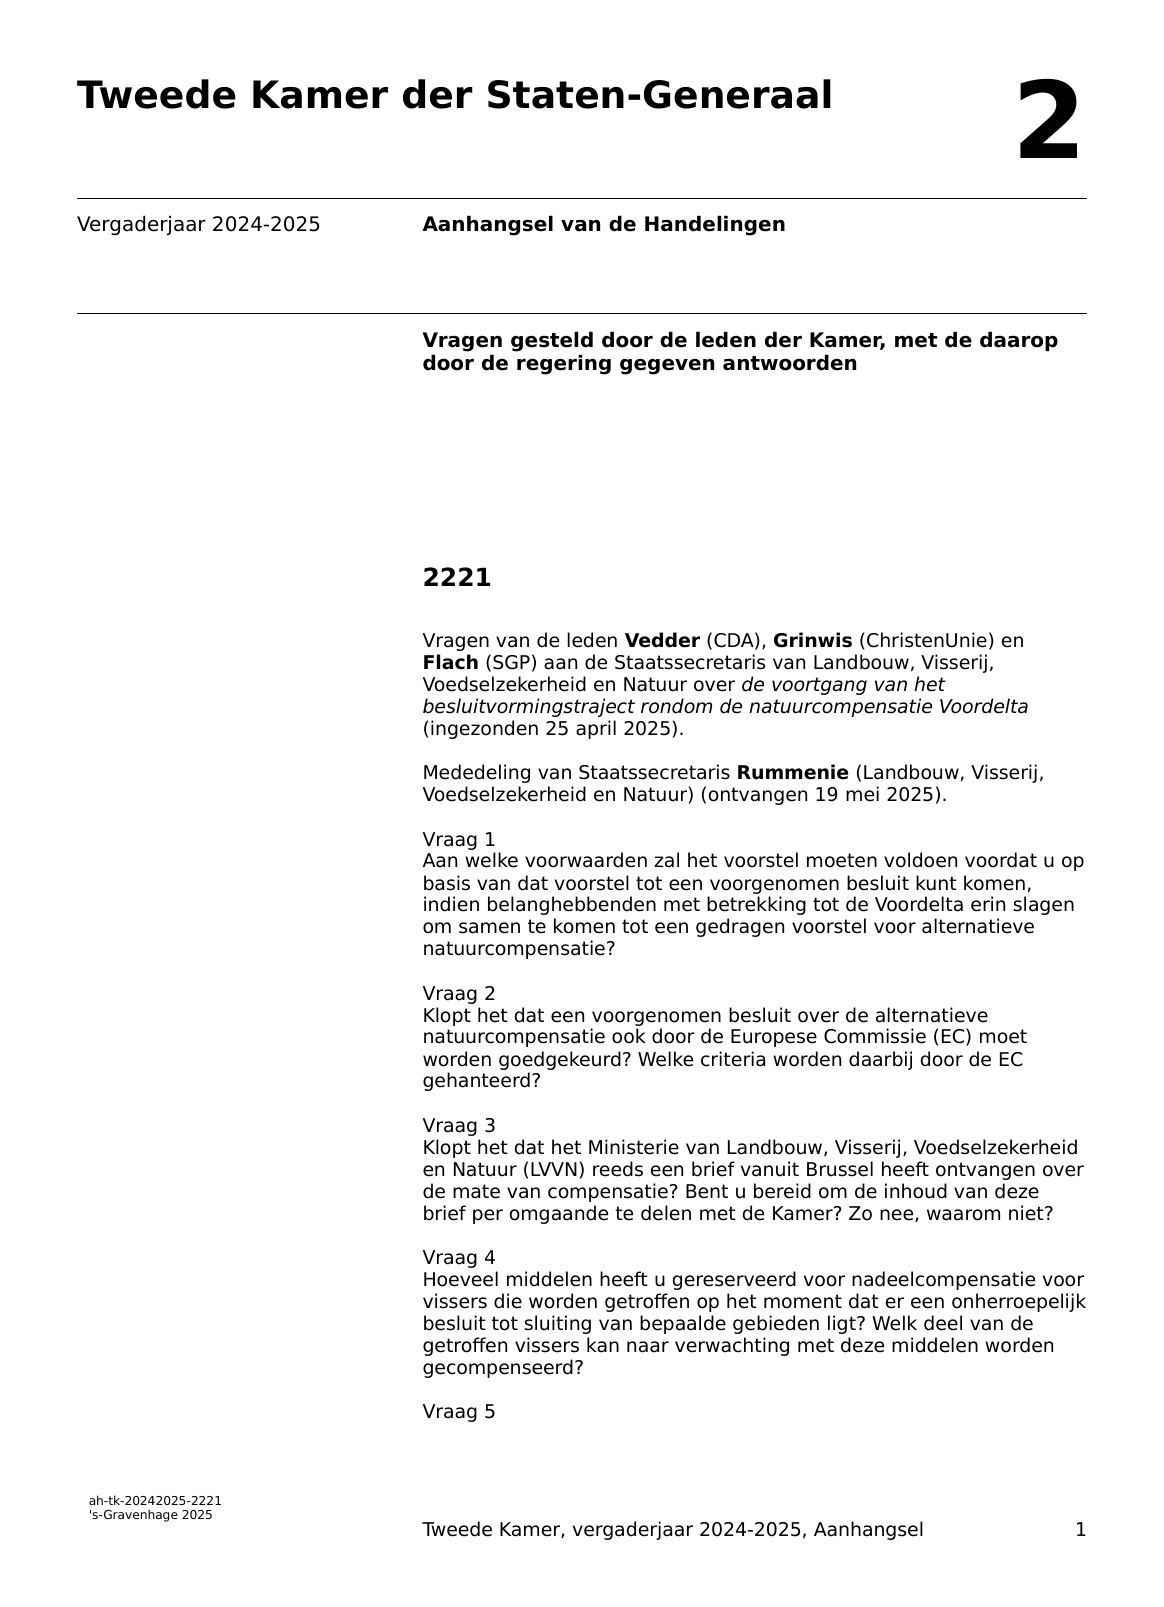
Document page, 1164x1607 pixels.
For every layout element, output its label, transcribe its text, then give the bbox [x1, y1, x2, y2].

table_cell Vragen gesteld door de leden der Kamer, met de daarop door de regering gegeven antwoorden [422, 314, 1087, 375]
text 's-Gravenhage 2025 [88, 1508, 323, 1522]
text Klopt het dat een voorgenomen besluit over de alternatieve natuurcompensatie ook door de Europese Commissie (EC) moet worden goedgekeurd? Welke criteria worden daarbij door de EC gehanteerd? [422, 1004, 1087, 1092]
text Klopt het dat het Ministerie van Landbouw, Visserij, Voedselzekerheid en Natuur (LVVN) reeds een brief vanuit Brussel heeft ontvangen over de mate van compensatie? Bent u bereid om de inhoud van deze brief per omgaande te delen met de Kamer? Zo nee, waarom niet? [422, 1137, 1087, 1224]
text Vraag 5 [422, 1401, 1087, 1423]
text Aan welke voorwaarden zal het voorstel moeten voldoen voordat u op basis van dat voorstel tot een voorgenomen besluit kunt komen, indien belanghebbenden met betrekking tot de Voordelta erin slagen om samen te komen tot een gedragen voorstel voor alternatieve natuurcompensatie? [422, 850, 1087, 960]
text Vraag 1 [422, 828, 1087, 850]
text 2221 [422, 563, 1087, 592]
table_header 2 [886, 59, 1087, 198]
text Vraag 3 [422, 1114, 1087, 1137]
text ah-tk-20242025-2221 [88, 1494, 323, 1508]
text Vraag 4 [422, 1247, 1087, 1269]
text Vraag 2 [422, 982, 1087, 1004]
table_cell Aanhangsel van de Handelingen [422, 199, 1087, 313]
text Vragen van de leden Vedder (CDA), Grinwis (ChristenUnie) en Flach (SGP) aan de Staatssecretaris van Landbouw, Visserij, Voedselzekerheid en Natuur over de voortgang van het besluitvormingstraject rondom de natuurcompensatie Voordelta (ingezonden 25 april 2025). [422, 630, 1087, 740]
text Hoeveel middelen heeft u gereserveerd voor nadeelcompensatie voor vissers die worden getroffen op het moment dat er een onherroepelijk besluit tot sluiting van bepaalde gebieden ligt? Welk deel van de getroffen vissers kan naar verwachting met deze middelen worden gecompenseerd? [422, 1269, 1087, 1378]
table_header Tweede Kamer der Staten-Generaal [77, 59, 886, 198]
text Mededeling van Staatssecretaris Rummenie (Landbouw, Visserij, Voedselzekerheid en Natuur) (ontvangen 19 mei 2025). [422, 762, 1087, 806]
table_cell Vergaderjaar 2024-2025 [77, 199, 422, 313]
table_cell [77, 314, 422, 375]
